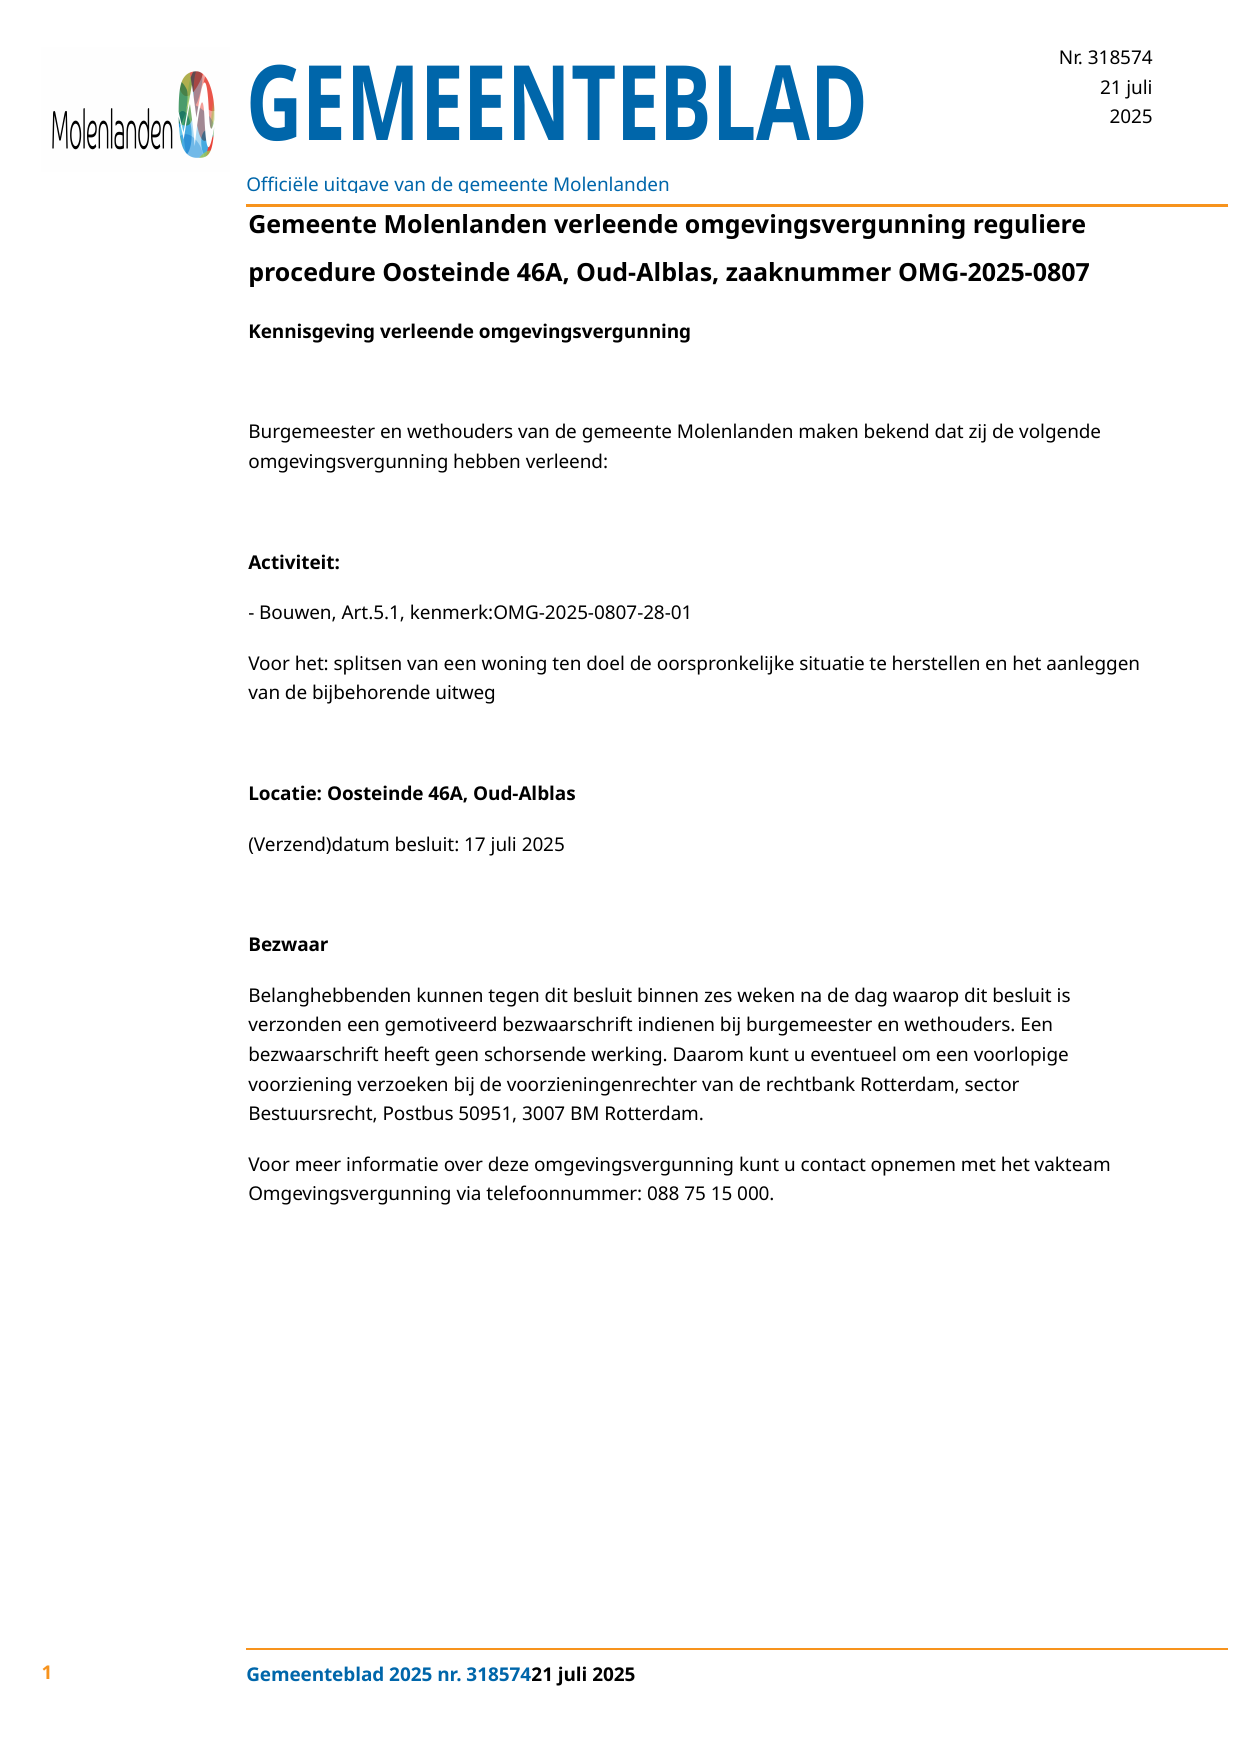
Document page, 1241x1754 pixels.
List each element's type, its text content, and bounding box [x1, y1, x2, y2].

text Belanghebbenden kunnen tegen dit besluit binnen zes weken na de dag waarop dit besluit is verzonden een gemotiveerd bezwaarschrift indienen bij burgemeester en wethouders. Een bezwaarschrift heeft geen schorsende werking. Daarom kunt u eventueel om een voorlopige voorziening verzoeken bij de voorzieningenrechter van de rechtbank Rotterdam, sector Bestuursrecht, Postbus 50951, 3007 BM Rotterdam. [248, 982, 1152, 1126]
text (Verzend)datum besluit: 17 juli 2025 [248, 831, 1152, 857]
text Bezwaar [248, 932, 1152, 957]
text Voor het: splitsen van een woning ten doel de oorspronkelijke situatie te herstellen en het aanleggen van de bijbehorende uitweg [248, 650, 1152, 705]
text Voor meer informatie over deze omgevingsvergunning kunt u contact opnemen met het vakteam Omgevingsvergunning via telefoonnummer: 088 75 15 000. [248, 1151, 1152, 1206]
text Burgemeester en wethouders van de gemeente Molenlanden maken bekend dat zij de volgende omgevingsvergunning hebben verleend: [248, 419, 1152, 474]
text Activiteit: [248, 549, 1152, 575]
text - Bouwen, Art.5.1, kenmerk:OMG-2025-0807-28-01 [248, 599, 1152, 625]
picture [41, 47, 231, 172]
text Gemeente Molenlanden verleende omgevingsvergunning reguliere procedure Oosteinde 46A, Oud-Alblas, zaaknummer OMG-2025-0807 [248, 207, 1152, 288]
text Locatie: Oosteinde 46A, Oud-Alblas [248, 780, 1152, 806]
text Kennisgeving verleende omgevingsvergunning [248, 318, 1152, 344]
